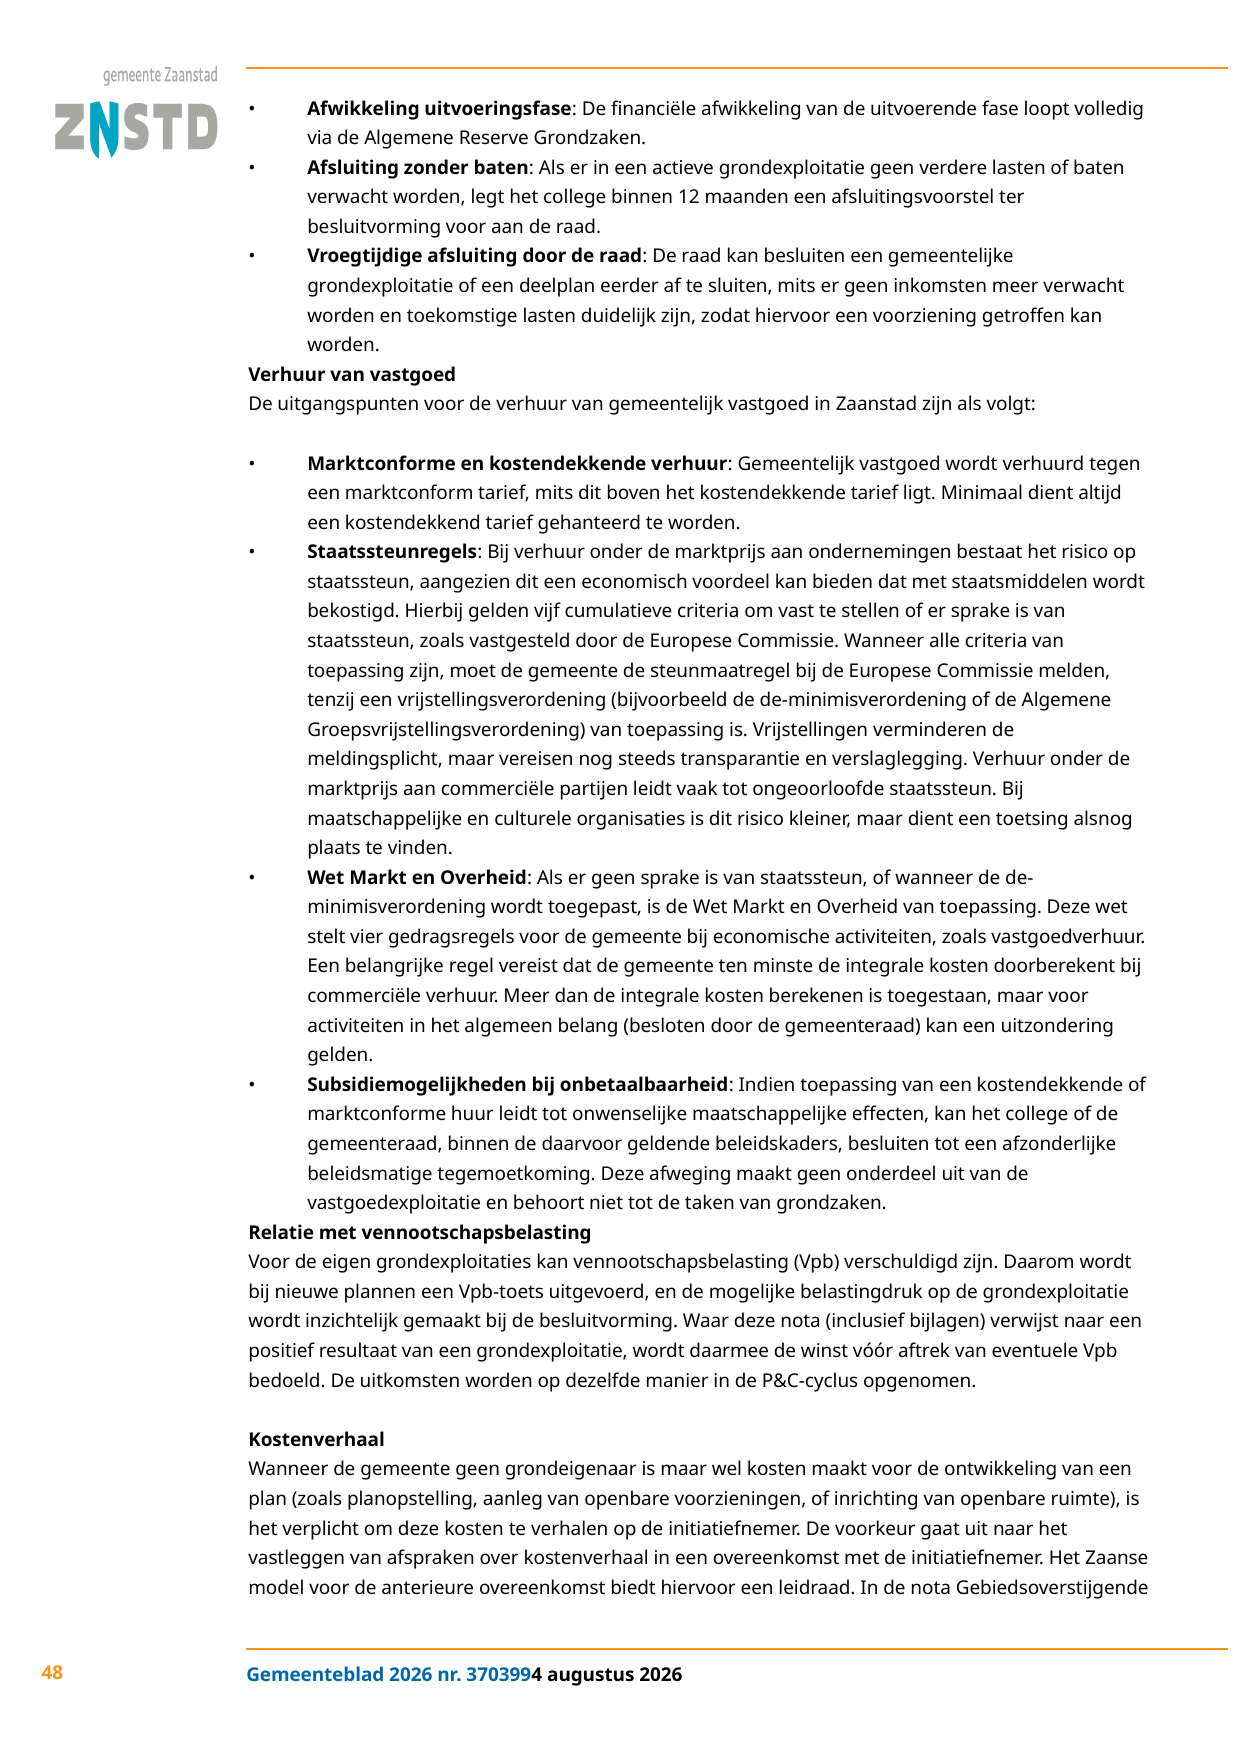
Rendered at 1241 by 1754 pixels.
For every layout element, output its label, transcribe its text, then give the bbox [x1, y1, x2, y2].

text Wanneer de gemeente geen grondeigenaar is maar wel kosten maakt voor de ontwikkeling van een plan (zoals planopstelling, aanleg van openbare voorzieningen, of inrichting van openbare ruimte), is het verplicht om deze kosten te verhalen op de initiatiefnemer. De voorkeur gaat uit naar het vastleggen van afspraken over kostenverhaal in een overeenkomst met de initiatiefnemer. Het Zaanse model voor de anterieure overeenkomst biedt hiervoor een leidraad. In de nota Gebiedsoverstijgende [248, 1456, 1152, 1600]
text Verhuur van vastgoed [248, 361, 1152, 387]
text Voor de eigen grondexploitaties kan vennootschapsbelasting (Vpb) verschuldigd zijn. Daarom wordt bij nieuwe plannen een Vpb-toets uitgevoerd, en de mogelijke belastingdruk op de grondexploitatie wordt inzichtelijk gemaakt bij de besluitvorming. Waar deze nota (inclusief bijlagen) verwijst naar een positief resultaat van een grondexploitatie, wordt daarmee de winst vóór aftrek van eventuele Vpb bedoeld. De uitkomsten worden op dezelfde manier in de P&C-cyclus opgenomen. [248, 1248, 1152, 1393]
list Afwikkeling uitvoeringsfase: De financiële afwikkeling van de uitvoerende fase loopt volledig via de Algemene Reserve Grondzaken. [248, 95, 1152, 150]
list Subsidiemogelijkheden bij onbetaalbaarheid: Indien toepassing van een kostendekkende of marktconforme huur leidt tot onwenselijke maatschappelijke effecten, kan het college of de gemeenteraad, binnen de daarvoor geldende beleidskaders, besluiten tot een afzonderlijke beleidsmatige tegemoetkoming. Deze afweging maakt geen onderdeel uit van de vastgoedexploitatie en behoort niet tot de taken van grondzaken. [248, 1071, 1152, 1215]
list Wet Markt en Overheid: Als er geen sprake is van staatssteun, of wanneer de de-minimisverordening wordt toegepast, is de Wet Markt en Overheid van toepassing. Deze wet stelt vier gedragsregels voor de gemeente bij economische activiteiten, zoals vastgoedverhuur. Een belangrijke regel vereist dat de gemeente ten minste de integrale kosten doorberekent bij commerciële verhuur. Meer dan de integrale kosten berekenen is toegestaan, maar voor activiteiten in het algemeen belang (besloten door de gemeenteraad) kan een uitzondering gelden. [248, 864, 1152, 1067]
list Marktconforme en kostendekkende verhuur: Gemeentelijk vastgoed wordt verhuurd tegen een marktconform tarief, mits dit boven het kostendekkende tarief ligt. Minimaal dient altijd een kostendekkend tarief gehanteerd te worden. [248, 450, 1152, 535]
list Vroegtijdige afsluiting door de raad: De raad kan besluiten een gemeentelijke grondexploitatie of een deelplan eerder af te sluiten, mits er geen inkomsten meer verwacht worden en toekomstige lasten duidelijk zijn, zodat hiervoor een voorziening getroffen kan worden. [248, 243, 1152, 357]
text Kostenverhaal [248, 1426, 1152, 1452]
list Afsluiting zonder baten: Als er in een actieve grondexploitatie geen verdere lasten of baten verwacht worden, legt het college binnen 12 maanden een afsluitingsvoorstel ter besluitvorming voor aan de raad. [248, 154, 1152, 239]
picture [41, 47, 231, 172]
list Staatssteunregels: Bij verhuur onder de marktprijs aan ondernemingen bestaat het risico op staatssteun, aangezien dit een economisch voordeel kan bieden dat met staatsmiddelen wordt bekostigd. Hierbij gelden vijf cumulatieve criteria om vast te stellen of er sprake is van staatssteun, zoals vastgesteld door de Europese Commissie. Wanneer alle criteria van toepassing zijn, moet de gemeente de steunmaatregel bij de Europese Commissie melden, tenzij een vrijstellingsverordening (bijvoorbeeld de de-minimisverordening of de Algemene Groepsvrijstellingsverordening) van toepassing is. Vrijstellingen verminderen de meldingsplicht, maar vereisen nog steeds transparantie en verslaglegging. Verhuur onder de marktprijs aan commerciële partijen leidt vaak tot ongeoorloofde staatssteun. Bij maatschappelijke en culturele organisaties is dit risico kleiner, maar dient een toetsing alsnog plaats te vinden. [248, 538, 1152, 860]
text De uitgangspunten voor de verhuur van gemeentelijk vastgoed in Zaanstad zijn als volgt: [248, 391, 1152, 416]
text Relatie met vennootschapsbelasting [248, 1219, 1152, 1245]
